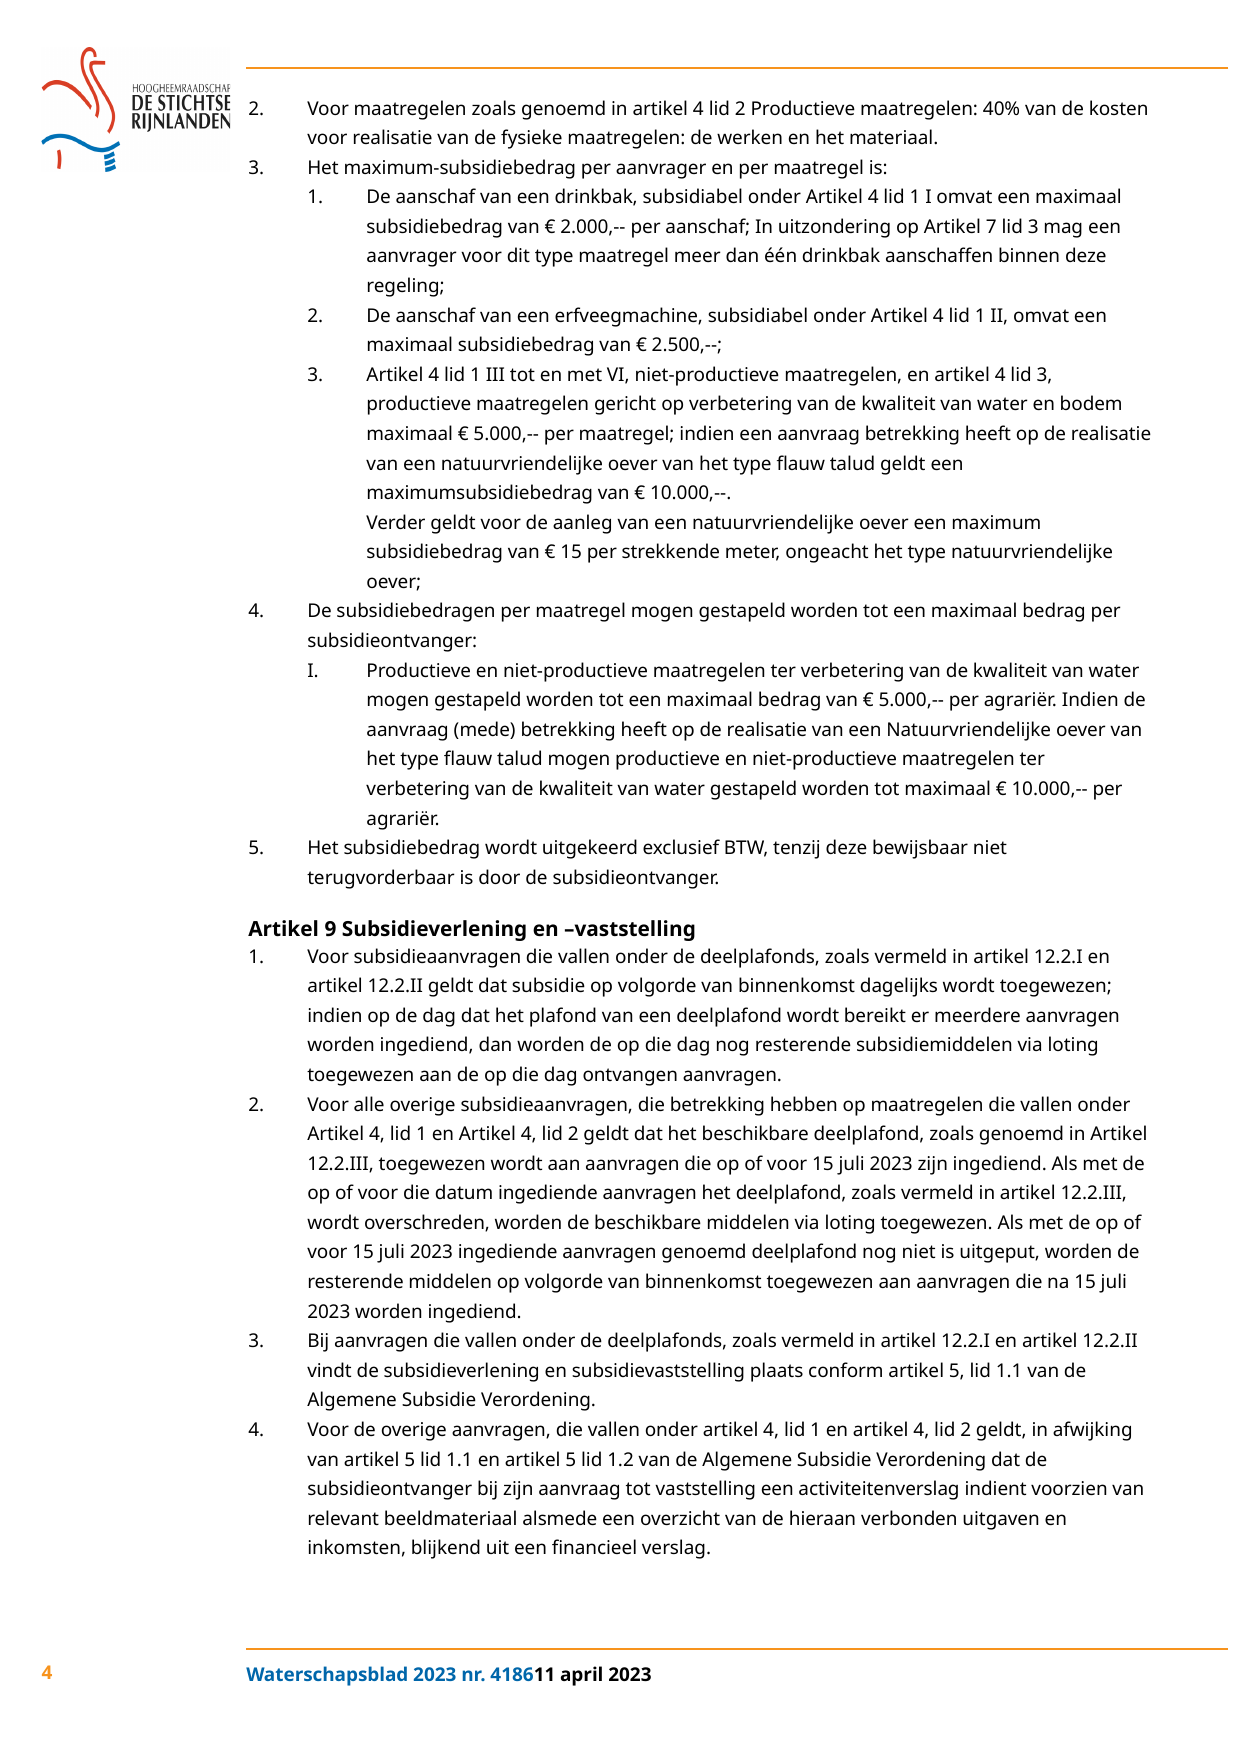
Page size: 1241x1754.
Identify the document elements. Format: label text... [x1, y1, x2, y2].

list De aanschaf van een erfveegmachine, subsidiabel onder Artikel 4 lid 1 II, omvat een maximaal subsidiebedrag van € 2.500,--; [307, 302, 1152, 357]
list Artikel 4 lid 1 III tot en met VI, niet-productieve maatregelen, en artikel 4 lid 3, productieve maatregelen gericht op verbetering van de kwaliteit van water en bodem maximaal € 5.000,-- per maatregel; indien een aanvraag betrekking heeft op de realisatie van een natuurvriendelijke oever van het type flauw talud geldt een maximumsubsidiebedrag van € 10.000,--. [307, 361, 1152, 505]
list Voor de overige aanvragen, die vallen onder artikel 4, lid 1 en artikel 4, lid 2 geldt, in afwijking van artikel 5 lid 1.1 en artikel 5 lid 1.2 van de Algemene Subsidie Verordening dat de subsidieontvanger bij zijn aanvraag tot vaststelling een activiteitenverslag indient voorzien van relevant beeldmateriaal alsmede een overzicht van de hieraan verbonden uitgaven en inkomsten, blijkend uit een financieel verslag. [248, 1416, 1152, 1560]
list Voor alle overige subsidieaanvragen, die betrekking hebben op maatregelen die vallen onder Artikel 4, lid 1 en Artikel 4, lid 2 geldt dat het beschikbare deelplafond, zoals genoemd in Artikel 12.2.III, toegewezen wordt aan aanvragen die op of voor 15 juli 2023 zijn ingediend. Als met de op of voor die datum ingediende aanvragen het deelplafond, zoals vermeld in artikel 12.2.III, wordt overschreden, worden de beschikbare middelen via loting toegewezen. Als met de op of voor 15 juli 2023 ingediende aanvragen genoemd deelplafond nog niet is uitgeput, worden de resterende middelen op volgorde van binnenkomst toegewezen aan aanvragen die na 15 juli 2023 worden ingediend. [248, 1091, 1152, 1323]
picture [41, 47, 231, 172]
list Voor subsidieaanvragen die vallen onder de deelplafonds, zoals vermeld in artikel 12.2.I en artikel 12.2.II geldt dat subsidie op volgorde van binnenkomst dagelijks wordt toegewezen; indien op de dag dat het plafond van een deelplafond wordt bereikt er meerdere aanvragen worden ingediend, dan worden de op die dag nog resterende subsidiemiddelen via loting toegewezen aan de op die dag ontvangen aanvragen. [248, 943, 1152, 1087]
list Productieve en niet-productieve maatregelen ter verbetering van de kwaliteit van water mogen gestapeld worden tot een maximaal bedrag van € 5.000,-- per agrariër. Indien de aanvraag (mede) betrekking heeft op de realisatie van een Natuurvriendelijke oever van het type flauw talud mogen productieve en niet-productieve maatregelen ter verbetering van de kwaliteit van water gestapeld worden tot maximaal € 10.000,-- per agrariër. [307, 657, 1152, 831]
list Voor maatregelen zoals genoemd in artikel 4 lid 2 Productieve maatregelen: 40% van de kosten voor realisatie van de fysieke maatregelen: de werken en het materiaal. [248, 95, 1152, 150]
text Artikel 9 Subsidieverlening en –vaststelling [248, 914, 1152, 943]
list De aanschaf van een drinkbak, subsidiabel onder Artikel 4 lid 1 I omvat een maximaal subsidiebedrag van € 2.000,-- per aanschaf; In uitzondering op Artikel 7 lid 3 mag een aanvrager voor dit type maatregel meer dan één drinkbak aanschaffen binnen deze regeling; [307, 183, 1152, 298]
list Bij aanvragen die vallen onder de deelplafonds, zoals vermeld in artikel 12.2.I en artikel 12.2.II vindt de subsidieverlening en subsidievaststelling plaats conform artikel 5, lid 1.1 van de Algemene Subsidie Verordening. [248, 1327, 1152, 1412]
list De subsidiebedragen per maatregel mogen gestapeld worden tot een maximaal bedrag per subsidieontvanger: [248, 598, 1152, 653]
list Het subsidiebedrag wordt uitgekeerd exclusief BTW, tenzij deze bewijsbaar niet terugvorderbaar is door de subsidieontvanger. [248, 834, 1152, 890]
list Het maximum-subsidiebedrag per aanvrager en per maatregel is: [248, 154, 1152, 180]
list Verder geldt voor de aanleg van een natuurvriendelijke oever een maximum subsidiebedrag van € 15 per strekkende meter, ongeacht het type natuurvriendelijke oever; [307, 509, 1152, 594]
